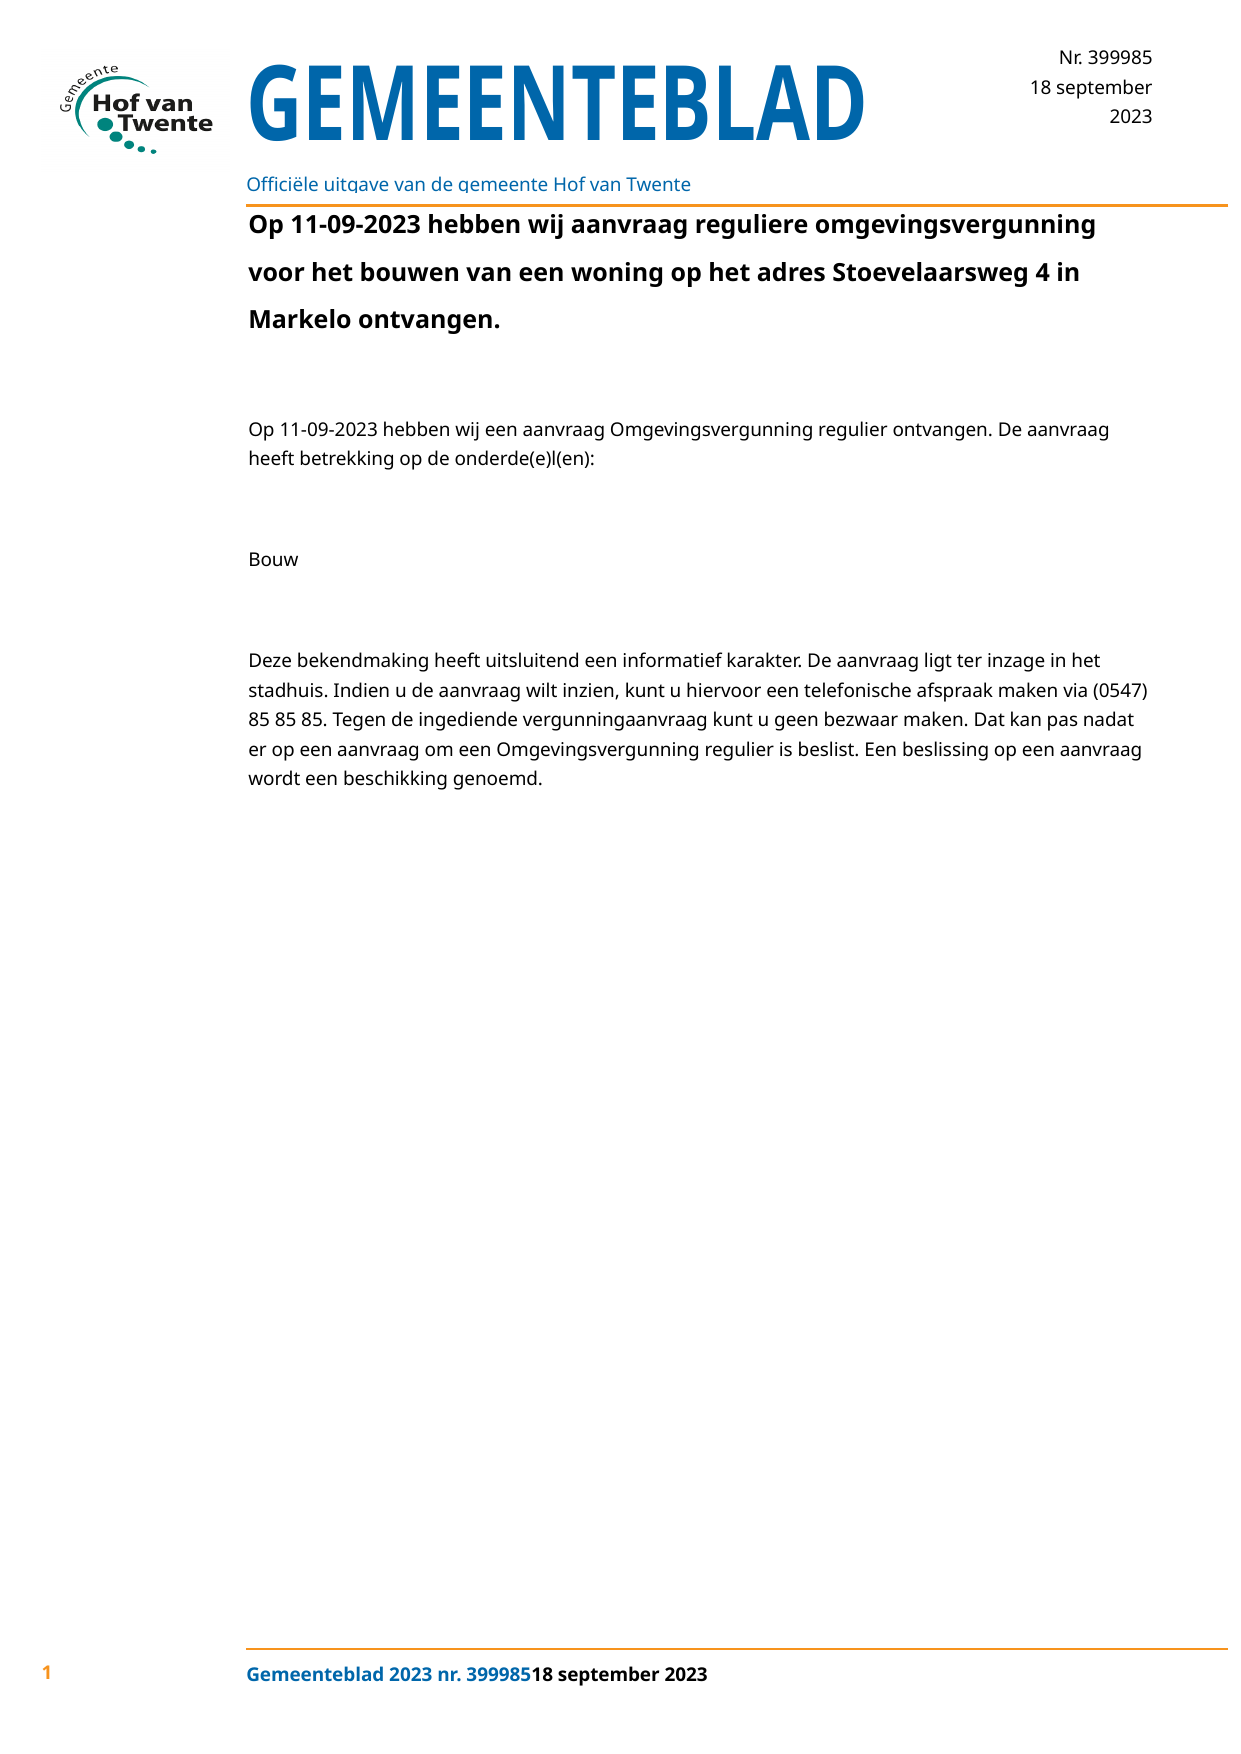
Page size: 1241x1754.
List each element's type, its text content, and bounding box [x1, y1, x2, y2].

picture [41, 47, 231, 172]
text Deze bekendmaking heeft uitsluitend een informatief karakter. De aanvraag ligt ter inzage in het stadhuis. Indien u de aanvraag wilt inzien, kunt u hiervoor een telefonische afspraak maken via (0547) 85 85 85. Tegen de ingediende vergunningaanvraag kunt u geen bezwaar maken. Dat kan pas nadat er op een aanvraag om een Omgevingsvergunning regulier is beslist. Een beslissing op een aanvraag wordt een beschikking genoemd. [248, 647, 1152, 791]
text Op 11-09-2023 hebben wij een aanvraag Omgevingsvergunning regulier ontvangen. De aanvraag heeft betrekking op de onderde(e)l(en): [248, 416, 1152, 471]
text Bouw [248, 546, 1152, 572]
text Op 11-09-2023 hebben wij aanvraag reguliere omgevingsvergunning voor het bouwen van een woning op het adres Stoevelaarsweg 4 in Markelo ontvangen. [248, 207, 1152, 336]
